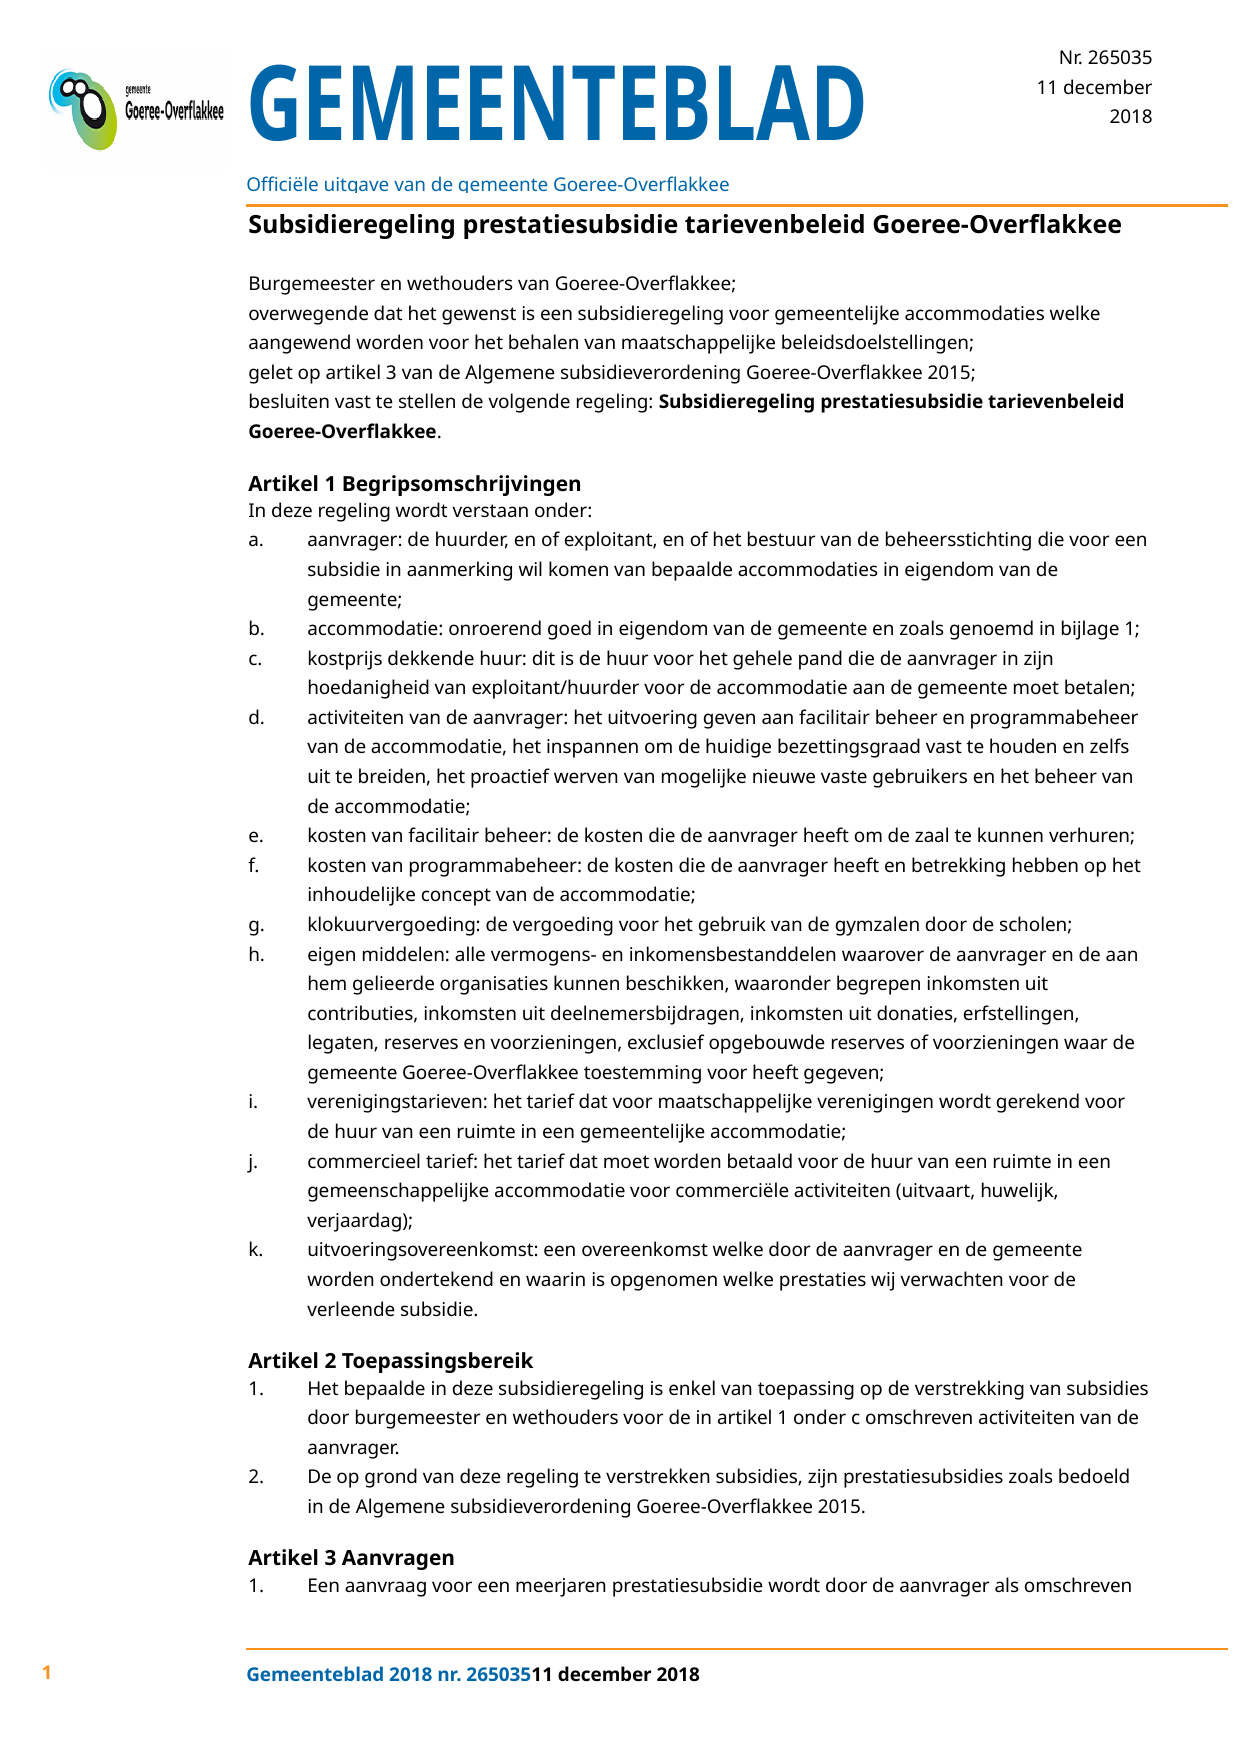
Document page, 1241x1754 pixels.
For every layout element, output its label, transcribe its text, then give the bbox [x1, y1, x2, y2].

list uitvoeringsovereenkomst: een overeenkomst welke door de aanvrager en de gemeente worden ondertekend en waarin is opgenomen welke prestaties wij verwachten voor de verleende subsidie. [248, 1237, 1152, 1322]
text overwegende dat het gewenst is een subsidieregeling voor gemeentelijke accommodaties welke aangewend worden voor het behalen van maatschappelijke beleidsdoelstellingen; [248, 300, 1152, 355]
list Het bepaalde in deze subsidieregeling is enkel van toepassing op de verstrekking van subsidies door burgemeester en wethouders voor de in artikel 1 onder c omschreven activiteiten van de aanvrager. [248, 1375, 1152, 1459]
list aanvrager: de huurder, en of exploitant, en of het bestuur van de beheersstichting die voor een subsidie in aanmerking wil komen van bepaalde accommodaties in eigendom van de gemeente; [248, 527, 1152, 612]
list eigen middelen: alle vermogens- en inkomensbestanddelen waarover de aanvrager en de aan hem gelieerde organisaties kunnen beschikken, waaronder begrepen inkomsten uit contributies, inkomsten uit deelnemersbijdragen, inkomsten uit donaties, erfstellingen, legaten, reserves en voorzieningen, exclusief opgebouwde reserves of voorzieningen waar de gemeente Goeree-Overflakkee toestemming voor heeft gegeven; [248, 941, 1152, 1085]
text besluiten vast te stellen de volgende regeling: Subsidieregeling prestatiesubsidie tarievenbeleid Goeree-Overflakkee. [248, 389, 1152, 444]
text Burgemeester en wethouders van Goeree-Overflakkee; [248, 270, 1152, 296]
list verenigingstarieven: het tarief dat voor maatschappelijke verenigingen wordt gerekend voor de huur van een ruimte in een gemeentelijke accommodatie; [248, 1089, 1152, 1144]
text In deze regeling wordt verstaan onder: [248, 497, 1152, 523]
list kosten van facilitair beheer: de kosten die de aanvrager heeft om de zaal te kunnen verhuren; [248, 822, 1152, 848]
list Een aanvraag voor een meerjaren prestatiesubsidie wordt door de aanvrager als omschreven [248, 1572, 1152, 1598]
list commercieel tarief: het tarief dat moet worden betaald voor de huur van een ruimte in een gemeenschappelijke accommodatie voor commerciële activiteiten (uitvaart, huwelijk, verjaardag); [248, 1148, 1152, 1233]
text Artikel 3 Aanvragen [248, 1543, 1152, 1572]
list activiteiten van de aanvrager: het uitvoering geven aan facilitair beheer en programmabeheer van de accommodatie, het inspannen om de huidige bezettingsgraad vast te houden en zelfs uit te breiden, het proactief werven van mogelijke nieuwe vaste gebruikers en het beheer van de accommodatie; [248, 704, 1152, 819]
picture [41, 47, 231, 172]
list accommodatie: onroerend goed in eigendom van de gemeente en zoals genoemd in bijlage 1; [248, 615, 1152, 641]
text Subsidieregeling prestatiesubsidie tarievenbeleid Goeree-Overflakkee [248, 207, 1152, 241]
text gelet op artikel 3 van de Algemene subsidieverordening Goeree-Overflakkee 2015; [248, 359, 1152, 385]
list kosten van programmabeheer: de kosten die de aanvrager heeft en betrekking hebben op het inhoudelijke concept van de accommodatie; [248, 852, 1152, 907]
list klokuurvergoeding: de vergoeding voor het gebruik van de gymzalen door de scholen; [248, 911, 1152, 937]
text Artikel 1 Begripsomschrijvingen [248, 469, 1152, 497]
list De op grond van deze regeling te verstrekken subsidies, zijn prestatiesubsidies zoals bedoeld in de Algemene subsidieverordening Goeree-Overflakkee 2015. [248, 1463, 1152, 1519]
text Artikel 2 Toepassingsbereik [248, 1346, 1152, 1375]
list kostprijs dekkende huur: dit is de huur voor het gehele pand die de aanvrager in zijn hoedanigheid van exploitant/huurder voor de accommodatie aan de gemeente moet betalen; [248, 645, 1152, 700]
